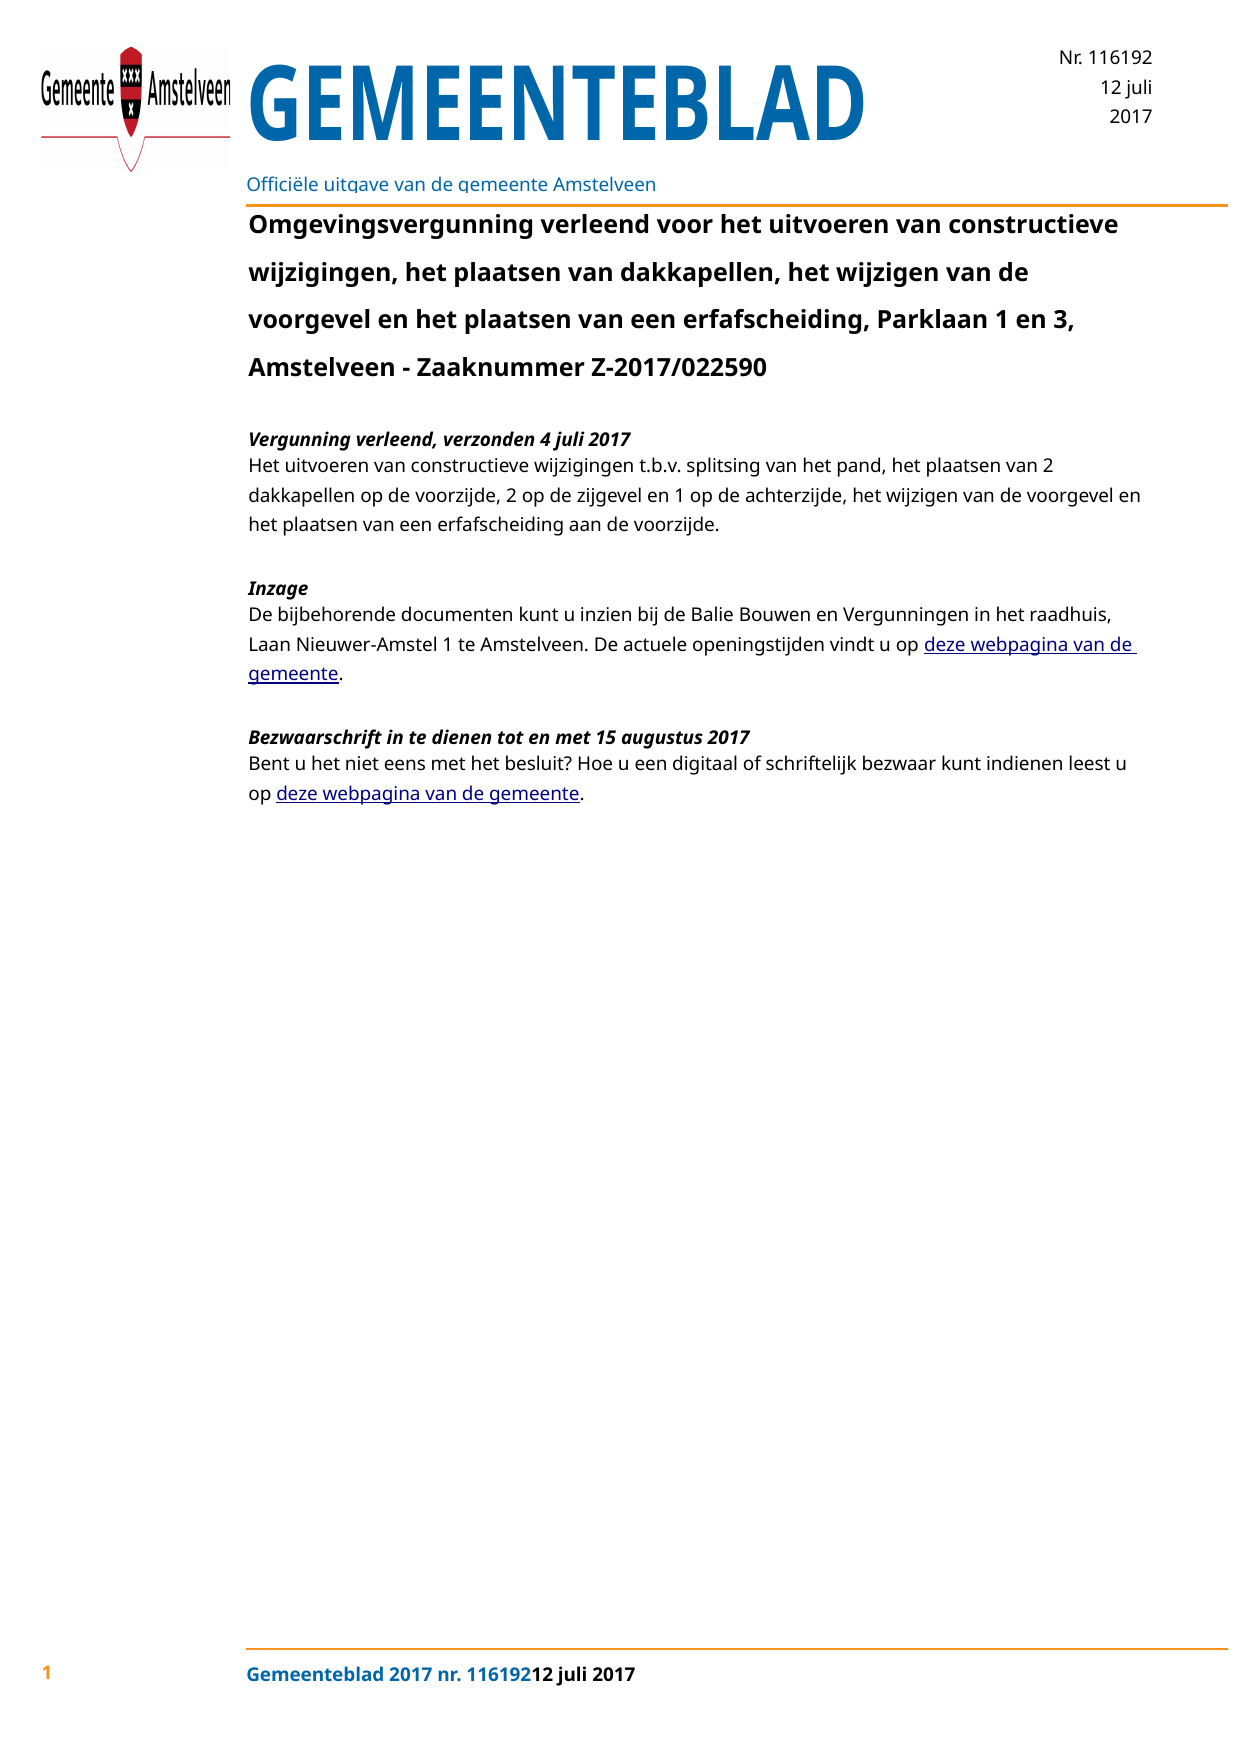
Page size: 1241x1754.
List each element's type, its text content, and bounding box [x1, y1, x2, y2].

text Omgevingsvergunning verleend voor het uitvoeren van constructieve wijzigingen, het plaatsen van dakkapellen, het wijzigen van de voorgevel en het plaatsen van een erfafscheiding, Parklaan 1 en 3, Amstelveen - Zaaknummer Z-2017/022590 [248, 207, 1152, 384]
text Bent u het niet eens met het besluit? Hoe u een digitaal of schriftelijk bezwaar kunt indienen leest u op deze webpagina van de gemeente. [248, 750, 1152, 805]
text Vergunning verleend, verzonden 4 juli 2017 [248, 427, 1152, 452]
text De bijbehorende documenten kunt u inzien bij de Balie Bouwen en Vergunningen in het raadhuis, Laan Nieuwer-Amstel 1 te Amstelveen. De actuele openingstijden vindt u op deze webpagina van de gemeente. [248, 601, 1152, 686]
text Bezwaarschrift in te dienen tot en met 15 augustus 2017 [248, 724, 1152, 750]
picture [41, 47, 231, 172]
text Het uitvoeren van constructieve wijzigingen t.b.v. splitsing van het pand, het plaatsen van 2 dakkapellen op de voorzijde, 2 op de zijgevel en 1 op de achterzijde, het wijzigen van de voorgevel en het plaatsen van een erfafscheiding aan de voorzijde. [248, 452, 1152, 537]
text Inzage [248, 576, 1152, 601]
